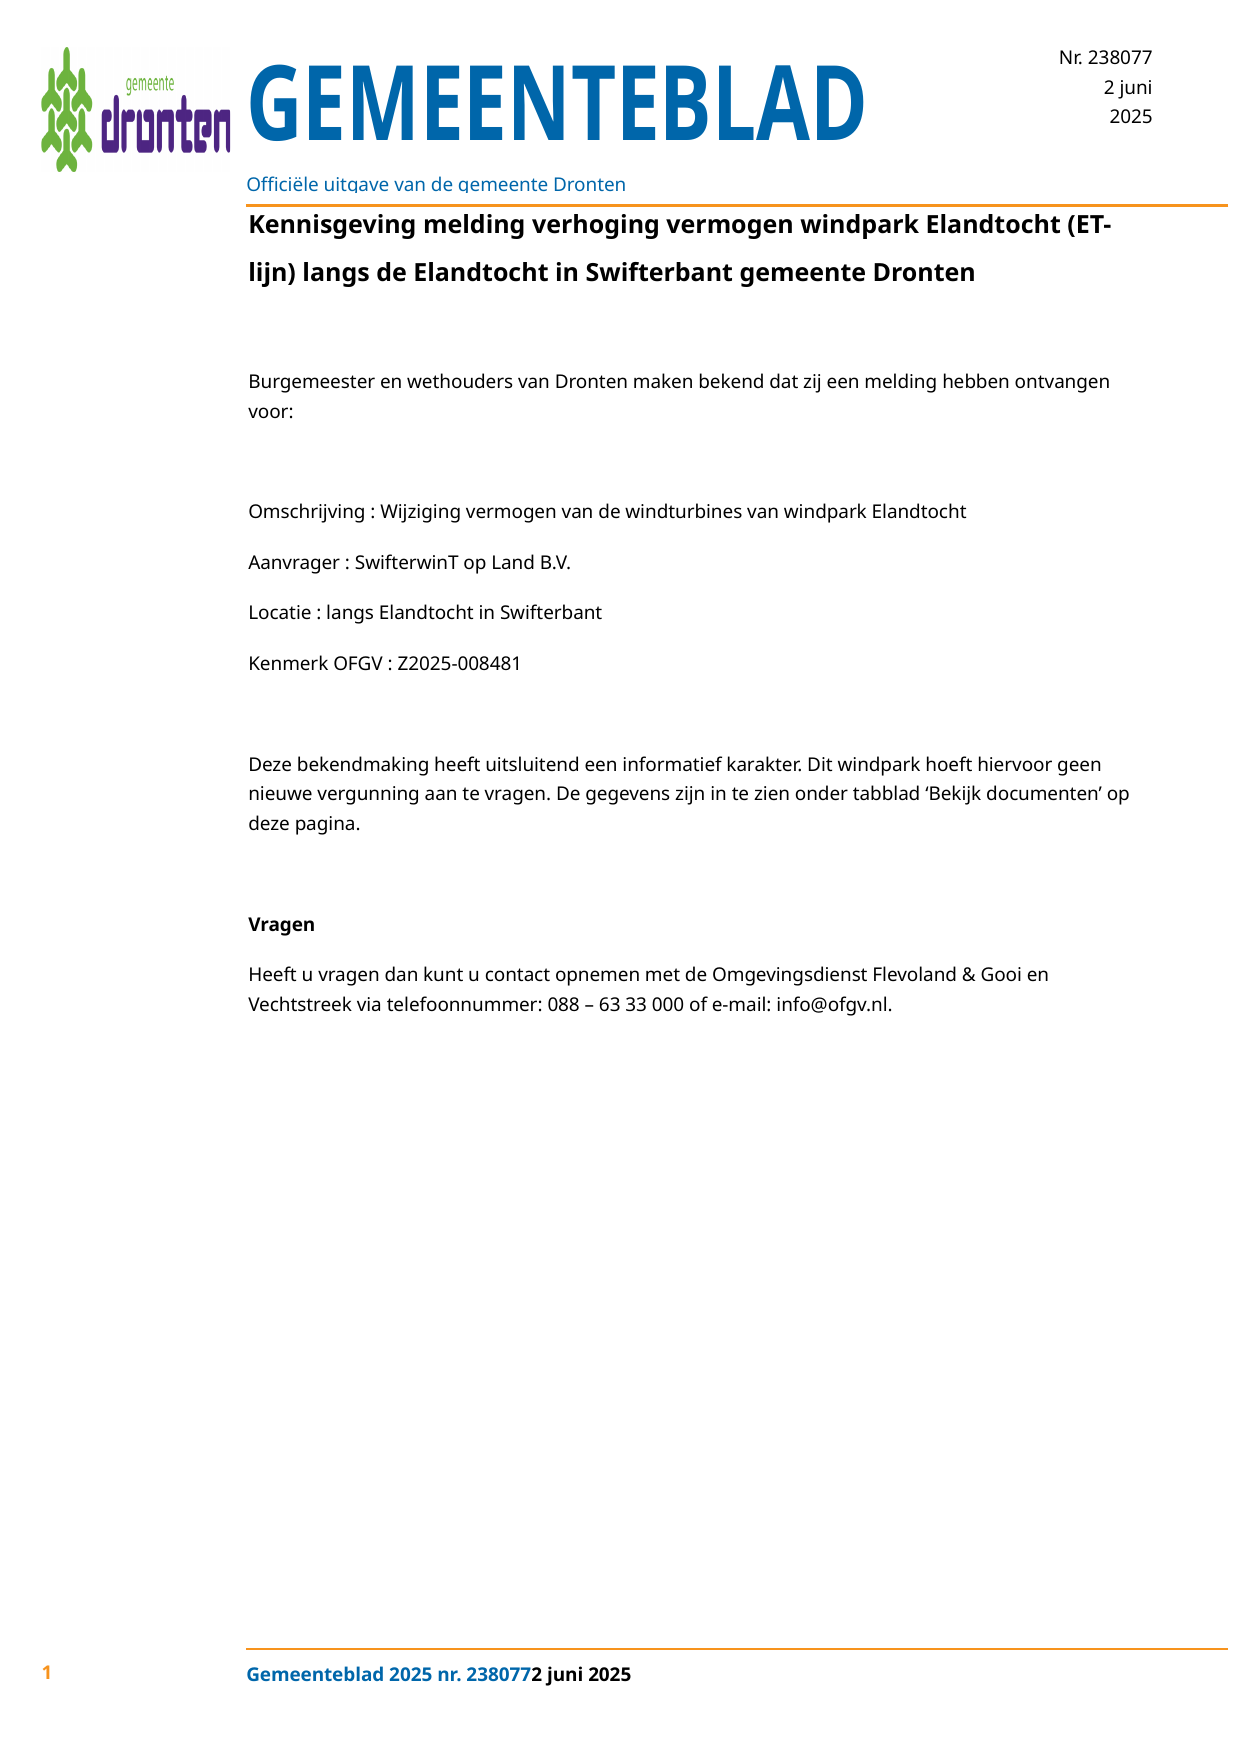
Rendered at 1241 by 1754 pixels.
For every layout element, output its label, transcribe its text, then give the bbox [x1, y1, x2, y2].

text Kenmerk OFGV : Z2025-008481 [248, 650, 1152, 676]
picture [41, 47, 231, 172]
text Aanvrager : SwifterwinT op Land B.V. [248, 549, 1152, 575]
text Heeft u vragen dan kunt u contact opnemen met de Omgevingsdienst Flevoland & Gooi en Vechtstreek via telefoonnummer: 088 – 63 33 000 of e-mail: info@ofgv.nl. [248, 961, 1152, 1017]
text Kennisgeving melding verhoging vermogen windpark Elandtocht (ET-lijn) langs de Elandtocht in Swifterbant gemeente Dronten [248, 207, 1152, 288]
text Vragen [248, 911, 1152, 937]
text Burgemeester en wethouders van Dronten maken bekend dat zij een melding hebben ontvangen voor: [248, 368, 1152, 424]
text Deze bekendmaking heeft uitsluitend een informatief karakter. Dit windpark hoeft hiervoor geen nieuwe vergunning aan te vragen. De gegevens zijn in te zien onder tabblad ‘Bekijk documenten’ op deze pagina. [248, 751, 1152, 836]
text Locatie : langs Elandtocht in Swifterbant [248, 599, 1152, 625]
text Omschrijving : Wijziging vermogen van de windturbines van windpark Elandtocht [248, 499, 1152, 524]
